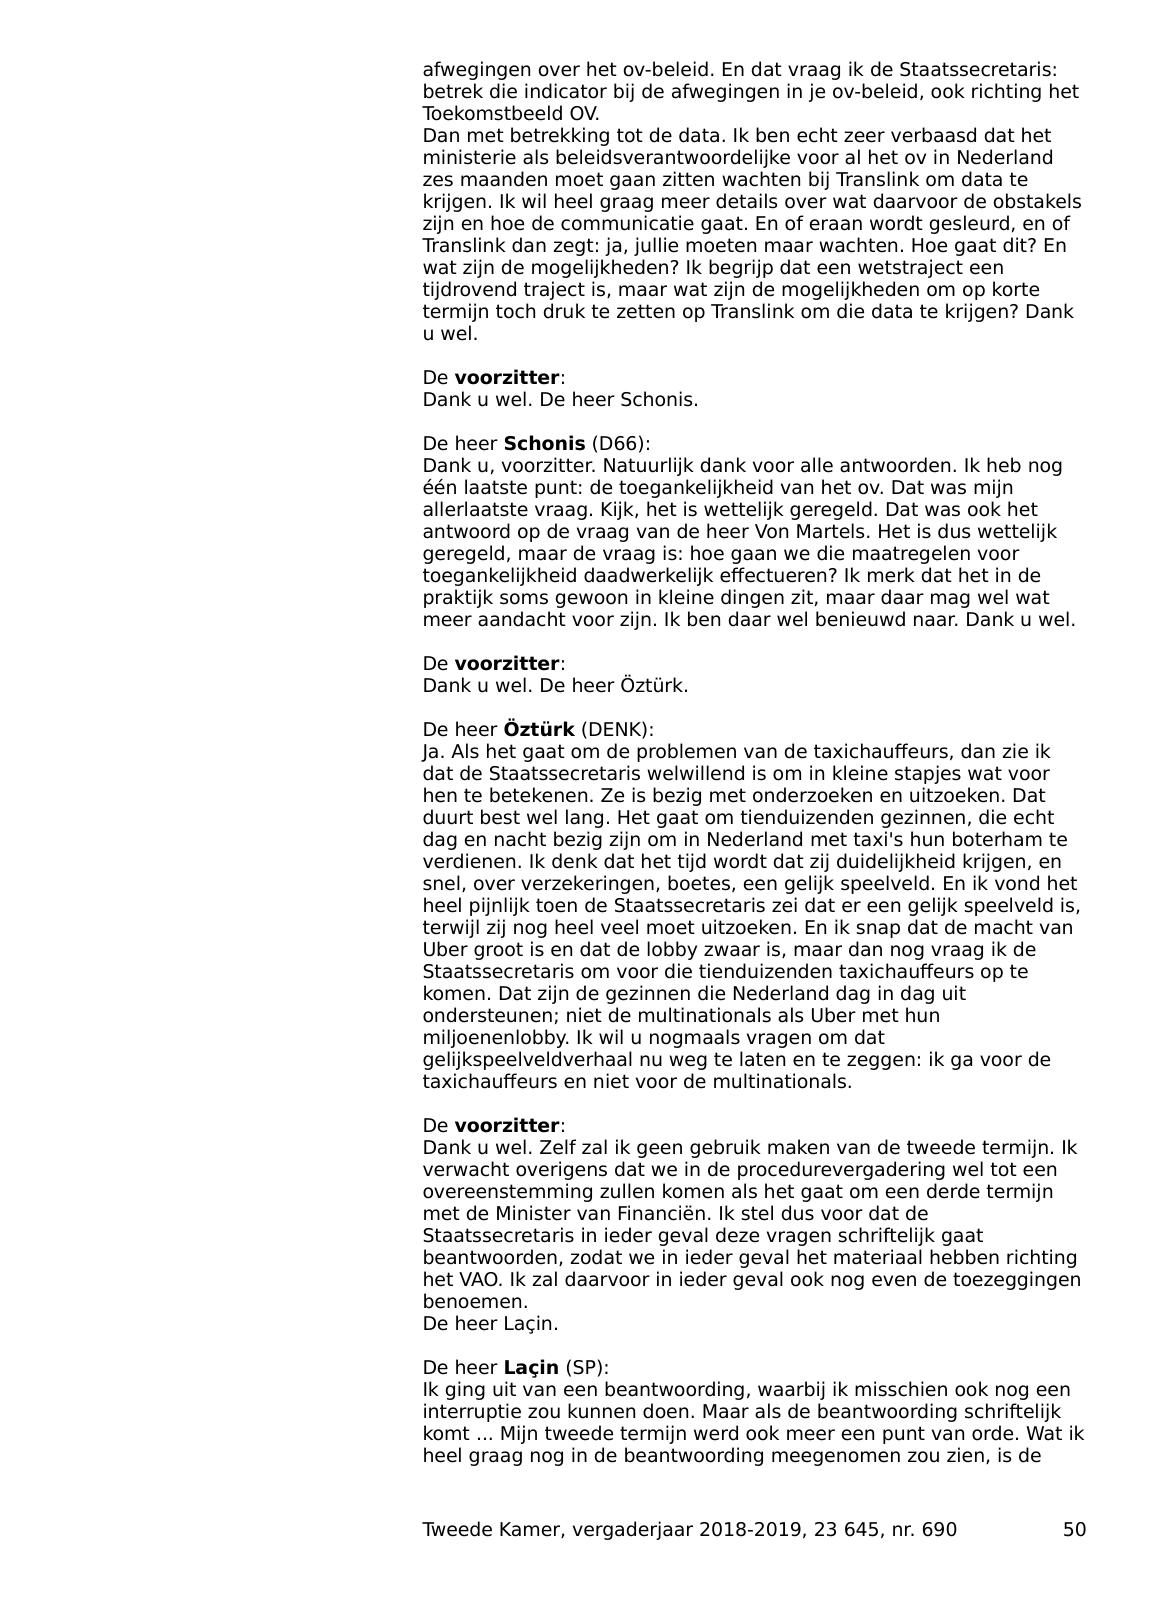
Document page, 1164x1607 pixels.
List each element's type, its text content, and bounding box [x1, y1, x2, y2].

text De heer Laçin (SP): [422, 1357, 1087, 1379]
text Dank u wel. Zelf zal ik geen gebruik maken van de tweede termijn. Ik verwacht overigens dat we in de procedurevergadering wel tot een overeenstemming zullen komen als het gaat om een derde termijn met de Minister van Financiën. Ik stel dus voor dat de Staatssecretaris in ieder geval deze vragen schriftelijk gaat beantwoorden, zodat we in ieder geval het materiaal hebben richting het VAO. Ik zal daarvoor in ieder geval ook nog even de toezeggingen benoemen. [422, 1137, 1087, 1313]
text Dank u wel. De heer Schonis. [422, 389, 1087, 411]
text De voorzitter: [422, 1115, 1087, 1137]
text Ik ging uit van een beantwoording, waarbij ik misschien ook nog een interruptie zou kunnen doen. Maar als de beantwoording schriftelijk komt ... Mijn tweede termijn werd ook meer een punt van orde. Wat ik heel graag nog in de beantwoording meegenomen zou zien, is de [422, 1379, 1087, 1467]
text De voorzitter: [422, 367, 1087, 389]
text De heer Laçin. [422, 1313, 1087, 1335]
text De heer Schonis (D66): [422, 433, 1087, 455]
text De heer Öztürk (DENK): [422, 719, 1087, 741]
text Dank u, voorzitter. Natuurlijk dank voor alle antwoorden. Ik heb nog één laatste punt: de toegankelijkheid van het ov. Dat was mijn allerlaatste vraag. Kijk, het is wettelijk geregeld. Dat was ook het antwoord op de vraag van de heer Von Martels. Het is dus wettelijk geregeld, maar de vraag is: hoe gaan we die maatregelen voor toegankelijkheid daadwerkelijk effectueren? Ik merk dat het in de praktijk soms gewoon in kleine dingen zit, maar daar mag wel wat meer aandacht voor zijn. Ik ben daar wel benieuwd naar. Dank u wel. [422, 455, 1087, 631]
text Ja. Als het gaat om de problemen van de taxichauffeurs, dan zie ik dat de Staatssecretaris welwillend is om in kleine stapjes wat voor hen te betekenen. Ze is bezig met onderzoeken en uitzoeken. Dat duurt best wel lang. Het gaat om tienduizenden gezinnen, die echt dag en nacht bezig zijn om in Nederland met taxi's hun boterham te verdienen. Ik denk dat het tijd wordt dat zij duidelijkheid krijgen, en snel, over verzekeringen, boetes, een gelijk speelveld. En ik vond het heel pijnlijk toen de Staatssecretaris zei dat er een gelijk speelveld is, terwijl zij nog heel veel moet uitzoeken. En ik snap dat de macht van Uber groot is en dat de lobby zwaar is, maar dan nog vraag ik de Staatssecretaris om voor die tienduizenden taxichauffeurs op te komen. Dat zijn de gezinnen die Nederland dag in dag uit ondersteunen; niet de multinationals als Uber met hun miljoenenlobby. Ik wil u nogmaals vragen om dat gelijkspeelveldverhaal nu weg te laten en te zeggen: ik ga voor de taxichauffeurs en niet voor de multinationals. [422, 741, 1087, 1093]
text afwegingen over het ov-beleid. En dat vraag ik de Staatssecretaris: betrek die indicator bij de afwegingen in je ov-beleid, ook richting het Toekomstbeeld OV. [422, 59, 1087, 125]
text De voorzitter: [422, 653, 1087, 675]
text Dank u wel. De heer Öztürk. [422, 675, 1087, 697]
text Dan met betrekking tot de data. Ik ben echt zeer verbaasd dat het ministerie als beleidsverantwoordelijke voor al het ov in Nederland zes maanden moet gaan zitten wachten bij Translink om data te krijgen. Ik wil heel graag meer details over wat daarvoor de obstakels zijn en hoe de communicatie gaat. En of eraan wordt gesleurd, en of Translink dan zegt: ja, jullie moeten maar wachten. Hoe gaat dit? En wat zijn de mogelijkheden? Ik begrijp dat een wetstraject een tijdrovend traject is, maar wat zijn de mogelijkheden om op korte termijn toch druk te zetten op Translink om die data te krijgen? Dank u wel. [422, 125, 1087, 345]
